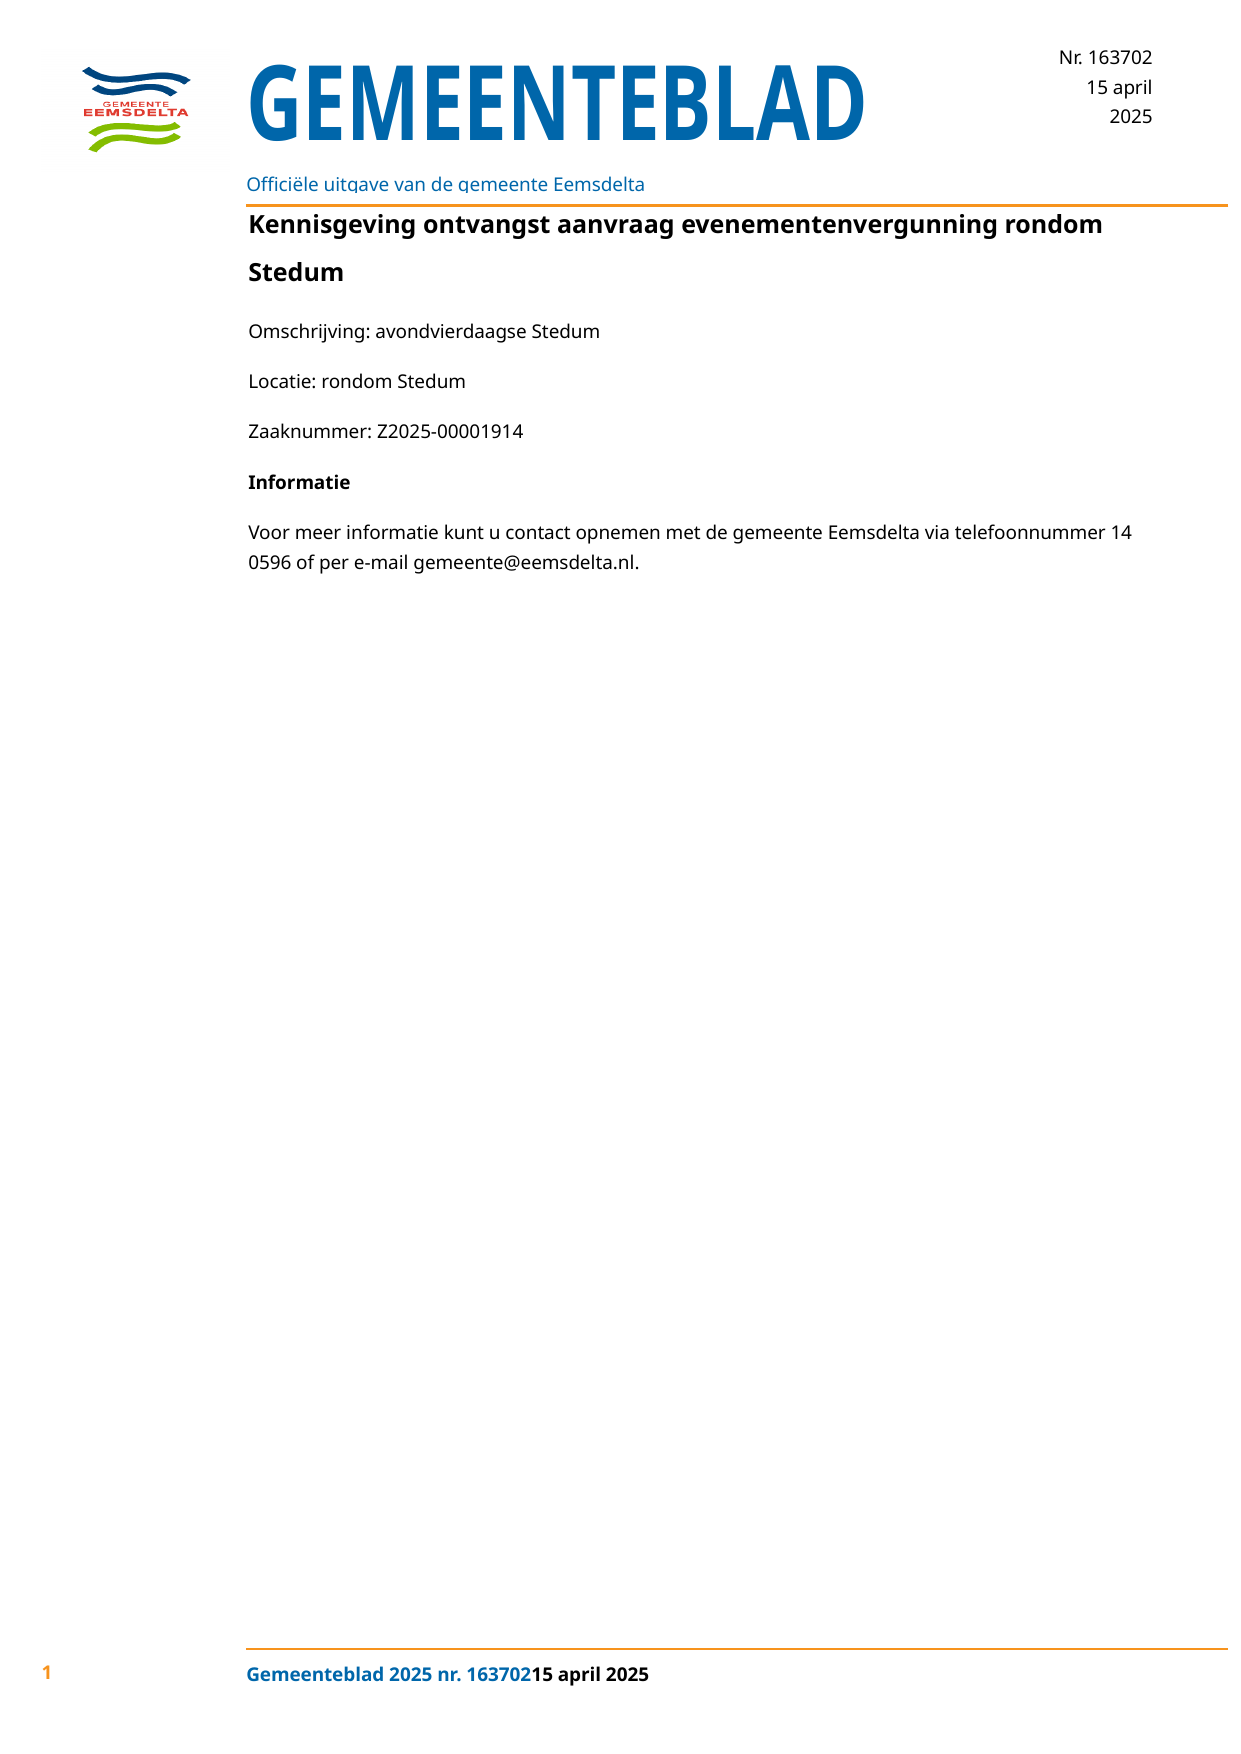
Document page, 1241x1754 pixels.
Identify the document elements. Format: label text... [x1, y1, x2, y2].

picture [41, 47, 231, 172]
text Voor meer informatie kunt u contact opnemen met de gemeente Eemsdelta via telefoonnummer 14 0596 of per e-mail gemeente@eemsdelta.nl. [248, 519, 1152, 575]
text Locatie: rondom Stedum [248, 368, 1152, 394]
text Zaaknummer: Z2025-00001914 [248, 419, 1152, 444]
text Omschrijving: avondvierdaagse Stedum [248, 318, 1152, 344]
text Informatie [248, 469, 1152, 495]
text Kennisgeving ontvangst aanvraag evenementenvergunning rondom Stedum [248, 207, 1152, 288]
